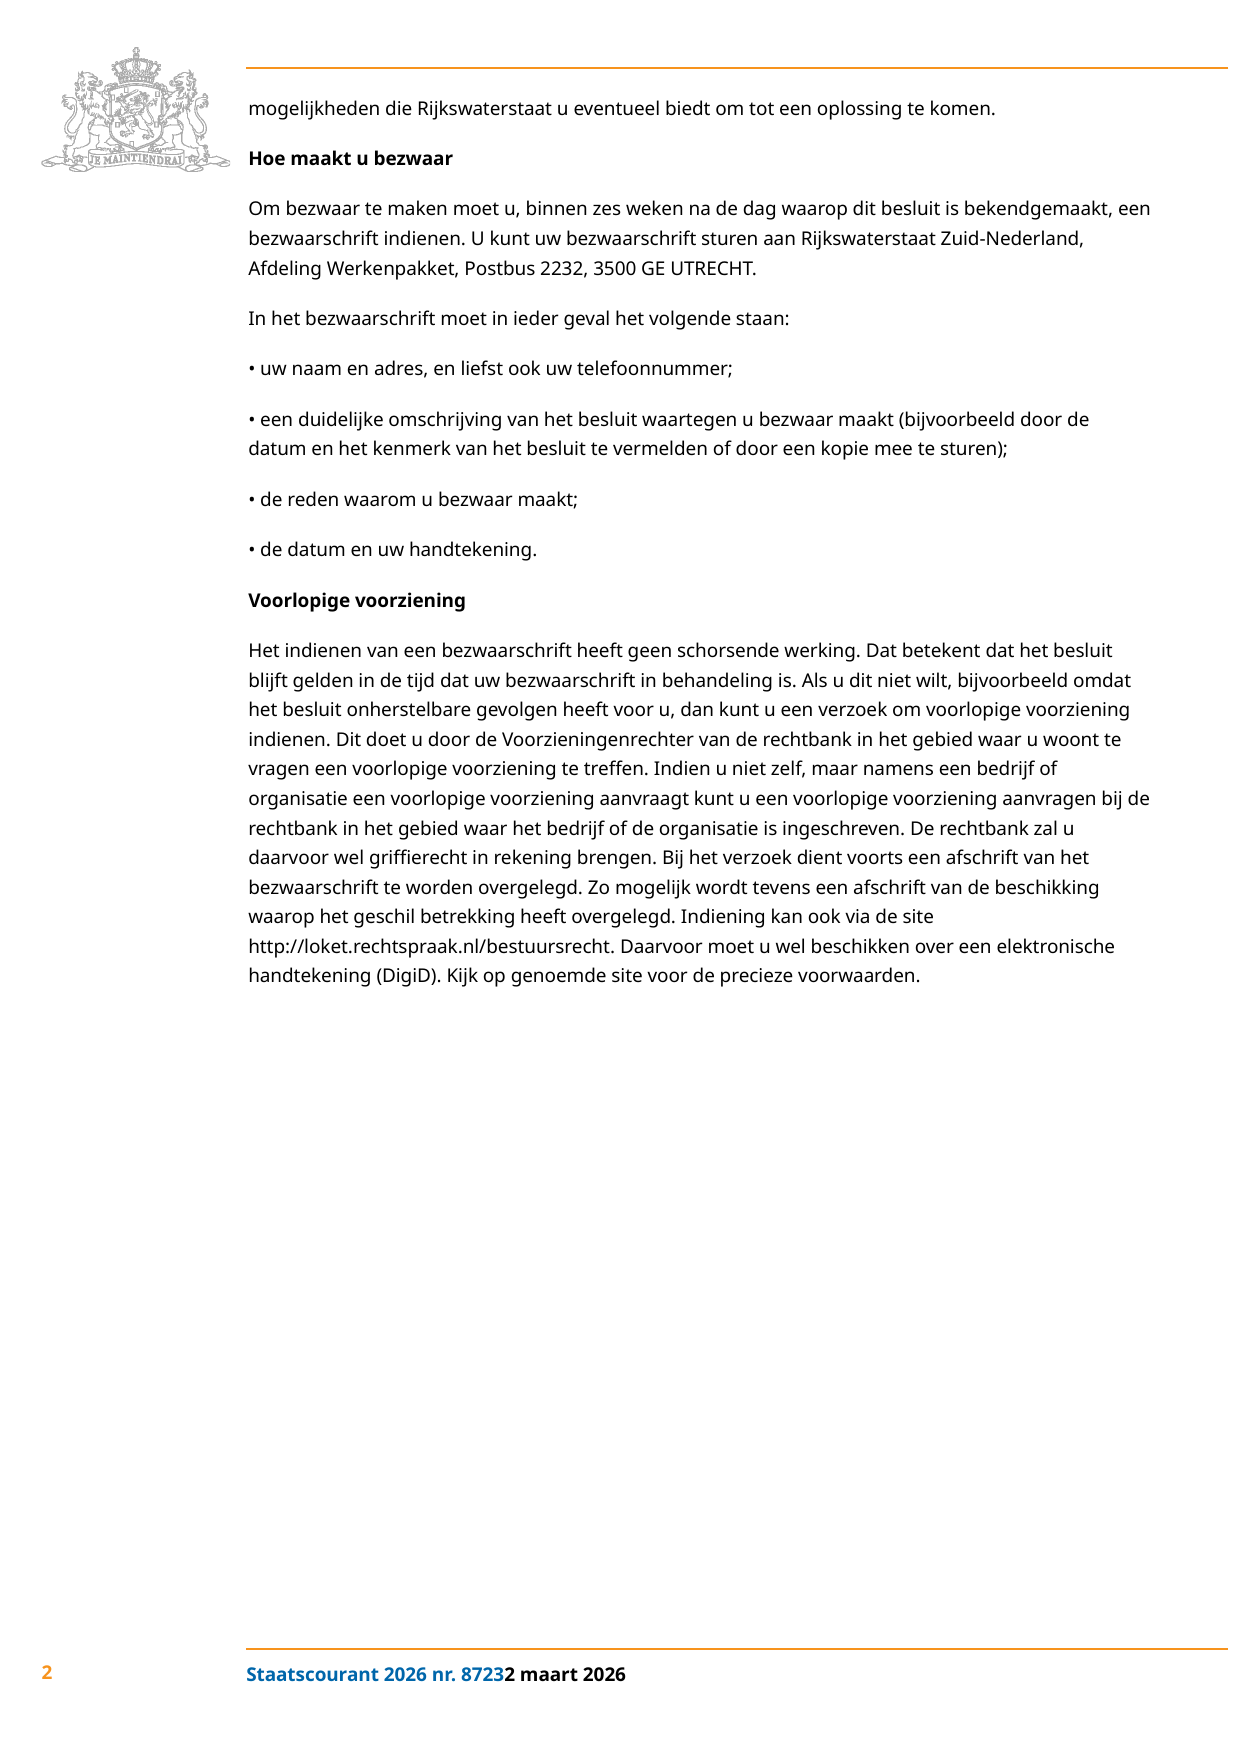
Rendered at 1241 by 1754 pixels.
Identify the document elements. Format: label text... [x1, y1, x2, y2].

text Hoe maakt u bezwaar [248, 145, 1152, 171]
text Om bezwaar te maken moet u, binnen zes weken na de dag waarop dit besluit is bekendgemaakt, een bezwaarschrift indienen. U kunt uw bezwaarschrift sturen aan Rijkswaterstaat Zuid-Nederland, Afdeling Werkenpakket, Postbus 2232, 3500 GE UTRECHT. [248, 196, 1152, 281]
text In het bezwaarschrift moet in ieder geval het volgende staan: [248, 305, 1152, 331]
text • de reden waarom u bezwaar maakt; [248, 486, 1152, 512]
text mogelijkheden die Rijkswaterstaat u eventueel biedt om tot een oplossing te komen. [248, 95, 1152, 121]
text • een duidelijke omschrijving van het besluit waartegen u bezwaar maakt (bijvoorbeeld door de datum en het kenmerk van het besluit te vermelden of door een kopie mee te sturen); [248, 406, 1152, 461]
picture [41, 47, 231, 172]
text Het indienen van een bezwaarschrift heeft geen schorsende werking. Dat betekent dat het besluit blijft gelden in de tijd dat uw bezwaarschrift in behandeling is. Als u dit niet wilt, bijvoorbeeld omdat het besluit onherstelbare gevolgen heeft voor u, dan kunt u een verzoek om voorlopige voorziening indienen. Dit doet u door de Voorzieningenrechter van de rechtbank in het gebied waar u woont te vragen een voorlopige voorziening te treffen. Indien u niet zelf, maar namens een bedrijf of organisatie een voorlopige voorziening aanvraagt kunt u een voorlopige voorziening aanvragen bij de rechtbank in het gebied waar het bedrijf of de organisatie is ingeschreven. De rechtbank zal u daarvoor wel griffierecht in rekening brengen. Bij het verzoek dient voorts een afschrift van het bezwaarschrift te worden overgelegd. Zo mogelijk wordt tevens een afschrift van de beschikking waarop het geschil betrekking heeft overgelegd. Indiening kan ook via de site http://loket.rechtspraak.nl/bestuursrecht. Daarvoor moet u wel beschikken over een elektronische handtekening (DigiD). Kijk op genoemde site voor de precieze voorwaarden. [248, 637, 1152, 988]
text • de datum en uw handtekening. [248, 536, 1152, 562]
text Voorlopige voorziening [248, 587, 1152, 613]
text • uw naam en adres, en liefst ook uw telefoonnummer; [248, 356, 1152, 381]
